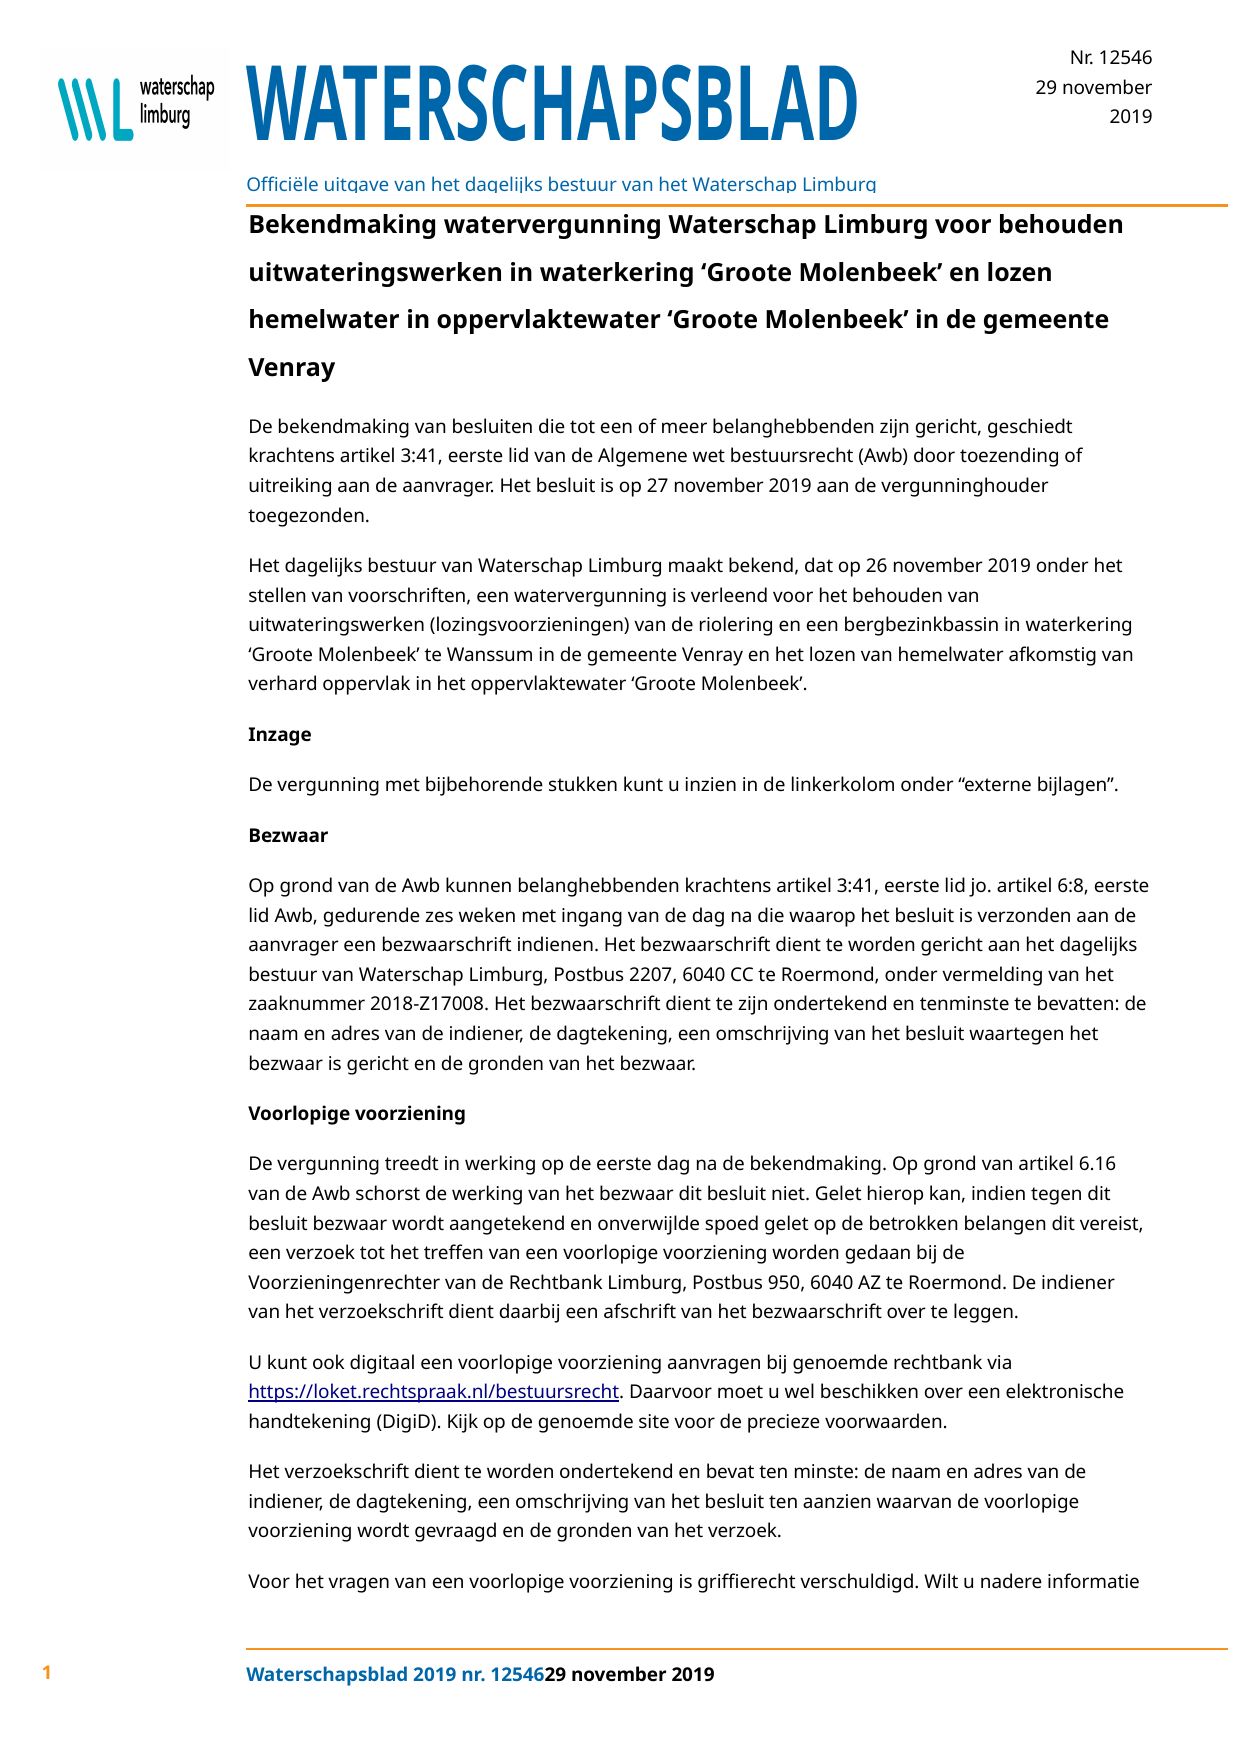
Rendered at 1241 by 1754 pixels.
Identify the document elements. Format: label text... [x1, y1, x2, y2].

text Voorlopige voorziening [248, 1100, 1152, 1126]
text De bekendmaking van besluiten die tot een of meer belanghebbenden zijn gericht, geschiedt krachtens artikel 3:41, eerste lid van de Algemene wet bestuursrecht (Awb) door toezending of uitreiking aan de aanvrager. Het besluit is op 27 november 2019 aan de vergunninghouder toegezonden. [248, 413, 1152, 528]
text Het verzoekschrift dient te worden ondertekend en bevat ten minste: de naam en adres van de indiener, de dagtekening, een omschrijving van het besluit ten aanzien waarvan de voorlopige voorziening wordt gevraagd en de gronden van het verzoek. [248, 1458, 1152, 1543]
text Inzage [248, 721, 1152, 747]
text Bekendmaking watervergunning Waterschap Limburg voor behouden uitwateringswerken in waterkering ‘Groote Molenbeek’ en lozen hemelwater in oppervlaktewater ‘Groote Molenbeek’ in de gemeente Venray [248, 207, 1152, 384]
text Bezwaar [248, 822, 1152, 848]
text U kunt ook digitaal een voorlopige voorziening aanvragen bij genoemde rechtbank via https://loket.rechtspraak.nl/bestuursrecht. Daarvoor moet u wel beschikken over een elektronische handtekening (DigiD). Kijk op de genoemde site voor de precieze voorwaarden. [248, 1349, 1152, 1434]
text Het dagelijks bestuur van Waterschap Limburg maakt bekend, dat op 26 november 2019 onder het stellen van voorschriften, een watervergunning is verleend voor het behouden van uitwateringswerken (lozingsvoorzieningen) van de riolering en een bergbezinkbassin in waterkering ‘Groote Molenbeek’ te Wanssum in de gemeente Venray en het lozen van hemelwater afkomstig van verhard oppervlak in het oppervlaktewater ‘Groote Molenbeek’. [248, 552, 1152, 696]
text Op grond van de Awb kunnen belanghebbenden krachtens artikel 3:41, eerste lid jo. artikel 6:8, eerste lid Awb, gedurende zes weken met ingang van de dag na die waarop het besluit is verzonden aan de aanvrager een bezwaarschrift indienen. Het bezwaarschrift dient te worden gericht aan het dagelijks bestuur van Waterschap Limburg, Postbus 2207, 6040 CC te Roermond, onder vermelding van het zaaknummer 2018-Z17008. Het bezwaarschrift dient te zijn ondertekend en tenminste te bevatten: de naam en adres van de indiener, de dagtekening, een omschrijving van het besluit waartegen het bezwaar is gericht en de gronden van het bezwaar. [248, 872, 1152, 1076]
text De vergunning treedt in werking op de eerste dag na de bekendmaking. Op grond van artikel 6.16 van de Awb schorst de werking van het bezwaar dit besluit niet. Gelet hierop kan, indien tegen dit besluit bezwaar wordt aangetekend en onverwijlde spoed gelet op de betrokken belangen dit vereist, een verzoek tot het treffen van een voorlopige voorziening worden gedaan bij de Voorzieningenrechter van de Rechtbank Limburg, Postbus 950, 6040 AZ te Roermond. De indiener van het verzoekschrift dient daarbij een afschrift van het bezwaarschrift over te leggen. [248, 1151, 1152, 1324]
picture [41, 47, 231, 172]
text De vergunning met bijbehorende stukken kunt u inzien in de linkerkolom onder “externe bijlagen”. [248, 771, 1152, 797]
text Voor het vragen van een voorlopige voorziening is griffierecht verschuldigd. Wilt u nadere informatie [248, 1568, 1152, 1594]
